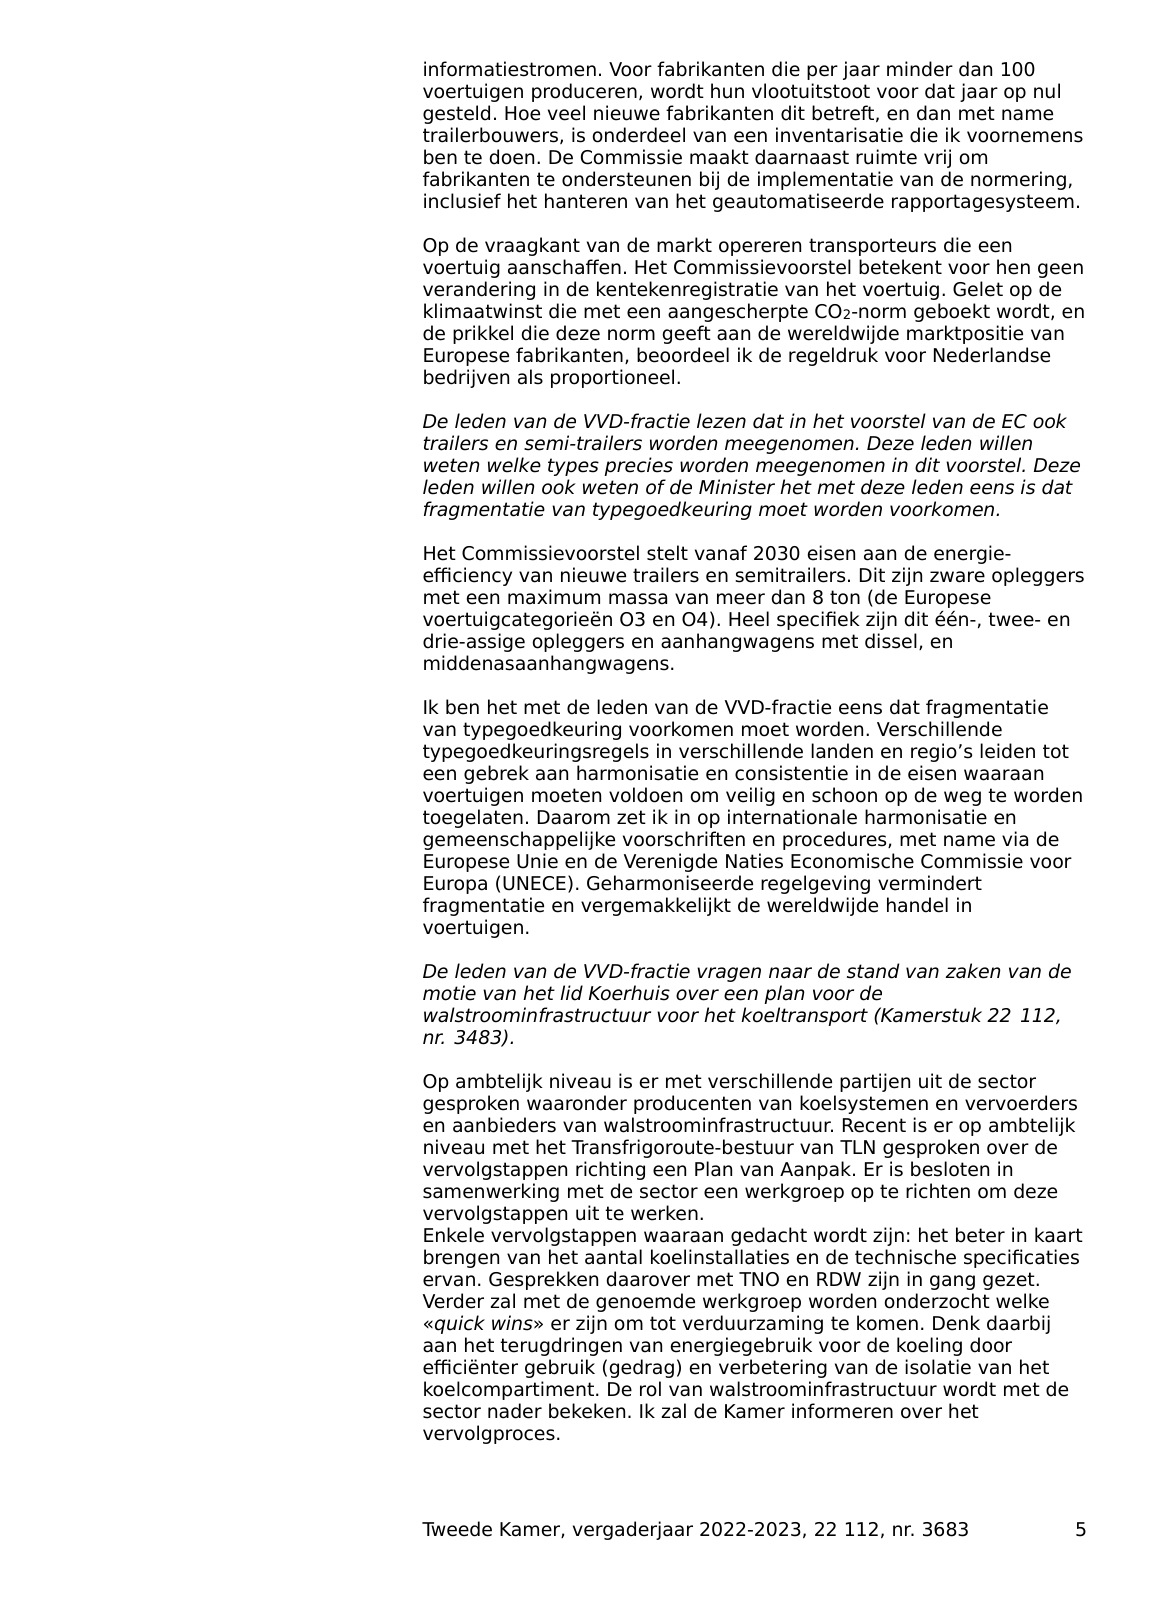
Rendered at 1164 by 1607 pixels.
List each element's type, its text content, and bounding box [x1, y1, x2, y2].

text Op de vraagkant van de markt opereren transporteurs die een voertuig aanschaffen. Het Commissievoorstel betekent voor hen geen verandering in de kentekenregistratie van het voertuig. Gelet op de klimaatwinst die met een aangescherpte CO2-norm geboekt wordt, en de prikkel die deze norm geeft aan de wereldwijde marktpositie van Europese fabrikanten, beoordeel ik de regeldruk voor Nederlandse bedrijven als proportioneel. [422, 235, 1087, 389]
text Het Commissievoorstel stelt vanaf 2030 eisen aan de energie-efficiency van nieuwe trailers en semitrailers. Dit zijn zware opleggers met een maximum massa van meer dan 8 ton (de Europese voertuigcategorieën O3 en O4). Heel specifiek zijn dit één-, twee- en drie-assige opleggers en aanhangwagens met dissel, en middenasaanhangwagens. [422, 543, 1087, 675]
text Enkele vervolgstappen waaraan gedacht wordt zijn: het beter in kaart brengen van het aantal koelinstallaties en de technische specificaties ervan. Gesprekken daarover met TNO en RDW zijn in gang gezet. Verder zal met de genoemde werkgroep worden onderzocht welke «quick wins» er zijn om tot verduurzaming te komen. Denk daarbij aan het terugdringen van energiegebruik voor de koeling door efficiënter gebruik (gedrag) en verbetering van de isolatie van het koelcompartiment. De rol van walstroominfrastructuur wordt met de sector nader bekeken. Ik zal de Kamer informeren over het vervolgproces. [422, 1225, 1087, 1445]
text informatiestromen. Voor fabrikanten die per jaar minder dan 100 voertuigen produceren, wordt hun vlootuitstoot voor dat jaar op nul gesteld. Hoe veel nieuwe fabrikanten dit betreft, en dan met name trailerbouwers, is onderdeel van een inventarisatie die ik voornemens ben te doen. De Commissie maakt daarnaast ruimte vrij om fabrikanten te ondersteunen bij de implementatie van de normering, inclusief het hanteren van het geautomatiseerde rapportagesysteem. [422, 59, 1087, 213]
text Ik ben het met de leden van de VVD-fractie eens dat fragmentatie van typegoedkeuring voorkomen moet worden. Verschillende typegoedkeuringsregels in verschillende landen en regio’s leiden tot een gebrek aan harmonisatie en consistentie in de eisen waaraan voertuigen moeten voldoen om veilig en schoon op de weg te worden toegelaten. Daarom zet ik in op internationale harmonisatie en gemeenschappelijke voorschriften en procedures, met name via de Europese Unie en de Verenigde Naties Economische Commissie voor Europa (UNECE). Geharmoniseerde regelgeving vermindert fragmentatie en vergemakkelijkt de wereldwijde handel in voertuigen. [422, 697, 1087, 939]
text De leden van de VVD-fractie vragen naar de stand van zaken van de motie van het lid Koerhuis over een plan voor de walstroominfrastructuur voor het koeltransport (Kamerstuk 22 112, nr. 3483). [422, 961, 1087, 1049]
text Op ambtelijk niveau is er met verschillende partijen uit de sector gesproken waaronder producenten van koelsystemen en vervoerders en aanbieders van walstroominfrastructuur. Recent is er op ambtelijk niveau met het Transfrigoroute-bestuur van TLN gesproken over de vervolgstappen richting een Plan van Aanpak. Er is besloten in samenwerking met de sector een werkgroep op te richten om deze vervolgstappen uit te werken. [422, 1071, 1087, 1225]
text De leden van de VVD-fractie lezen dat in het voorstel van de EC ook trailers en semi-trailers worden meegenomen. Deze leden willen weten welke types precies worden meegenomen in dit voorstel. Deze leden willen ook weten of de Minister het met deze leden eens is dat fragmentatie van typegoedkeuring moet worden voorkomen. [422, 411, 1087, 521]
